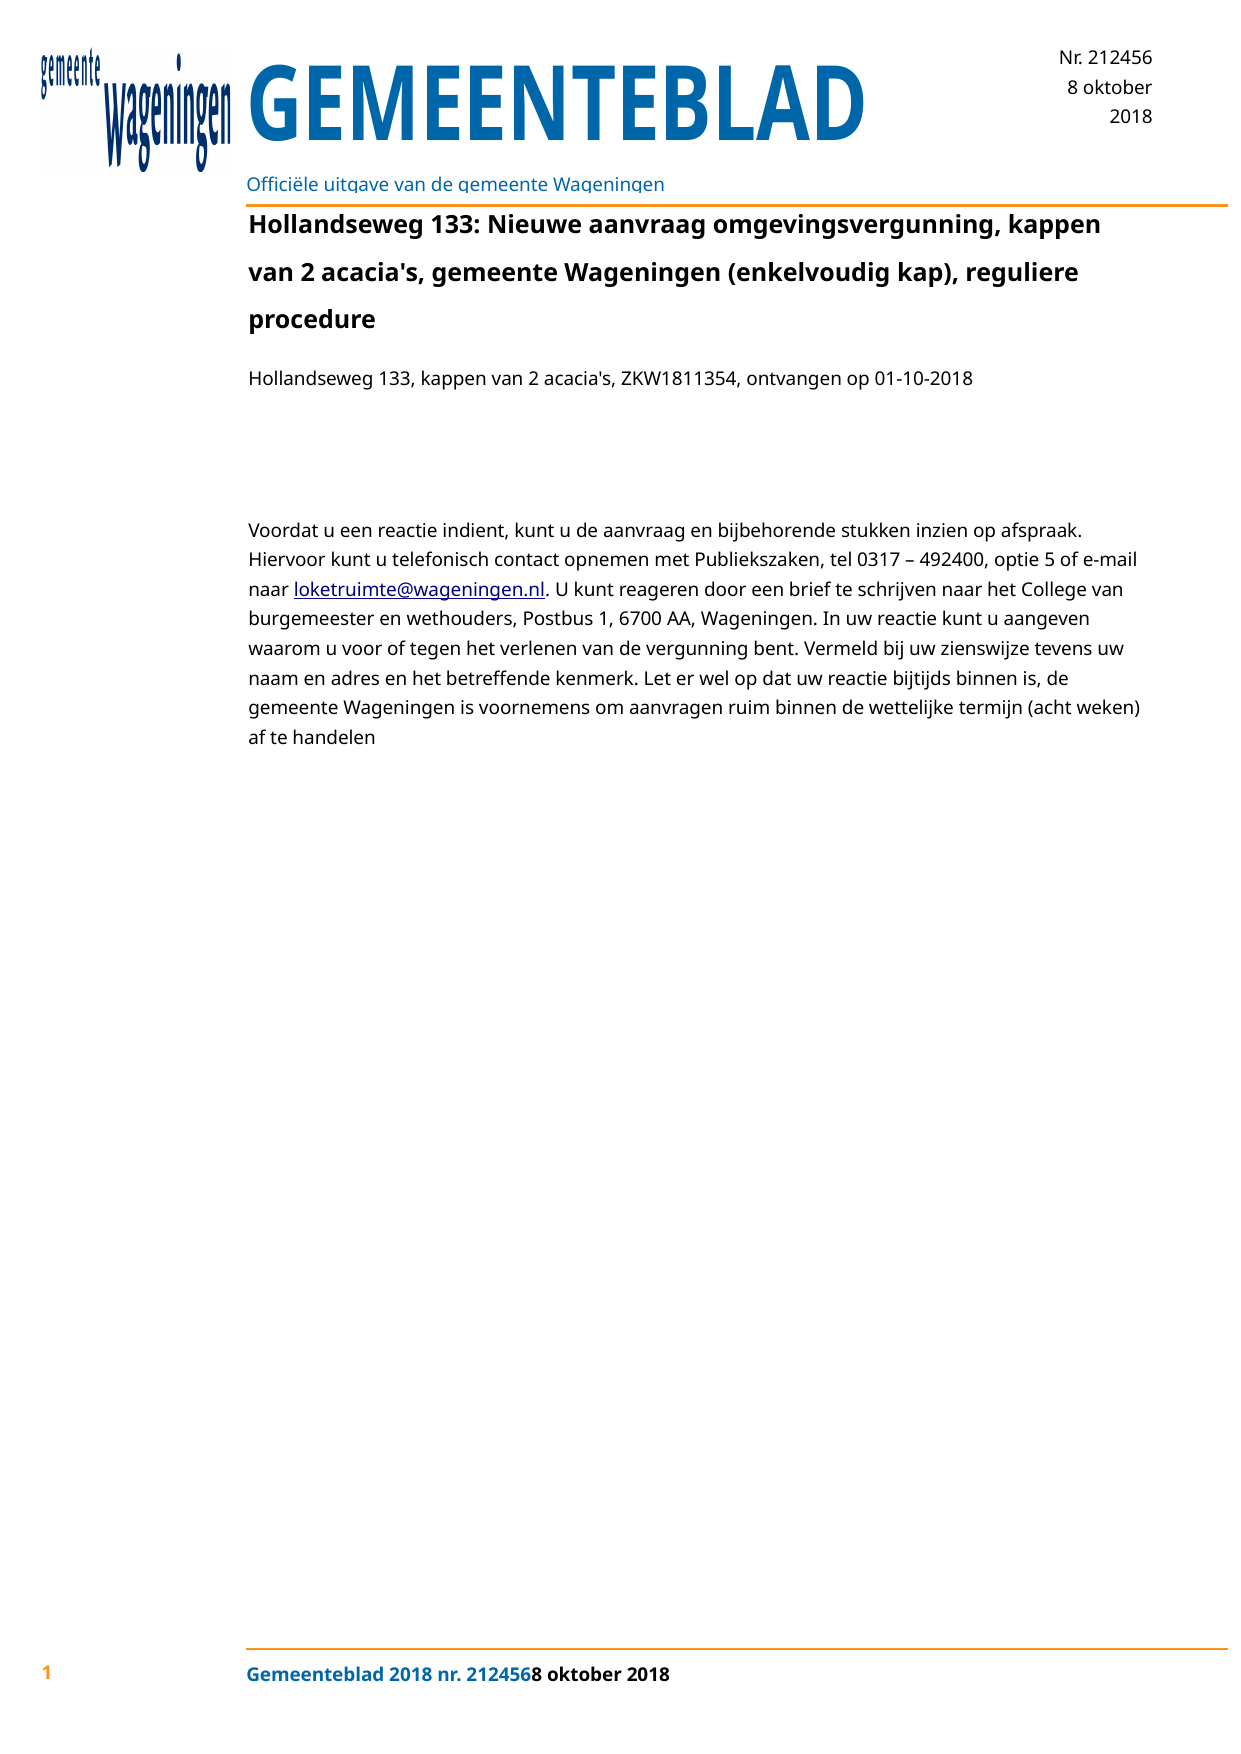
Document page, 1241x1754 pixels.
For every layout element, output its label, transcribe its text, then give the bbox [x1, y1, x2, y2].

text Voordat u een reactie indient, kunt u de aanvraag en bijbehorende stukken inzien op afspraak. Hiervoor kunt u telefonisch contact opnemen met Publiekszaken, tel 0317 – 492400, optie 5 of e-mail naar loketruimte@wageningen.nl. U kunt reageren door een brief te schrijven naar het College van burgemeester en wethouders, Postbus 1, 6700 AA, Wageningen. In uw reactie kunt u aangeven waarom u voor of tegen het verlenen van de vergunning bent. Vermeld bij uw zienswijze tevens uw naam en adres en het betreffende kenmerk. Let er wel op dat uw reactie bijtijds binnen is, de gemeente Wageningen is voornemens om aanvragen ruim binnen de wettelijke termijn (acht weken) af te handelen [248, 517, 1152, 749]
text Hollandseweg 133: Nieuwe aanvraag omgevingsvergunning, kappen van 2 acacia's, gemeente Wageningen (enkelvoudig kap), reguliere procedure [248, 207, 1152, 336]
picture [41, 47, 231, 172]
text Hollandseweg 133, kappen van 2 acacia's, ZKW1811354, ontvangen op 01-10-2018 [248, 366, 1152, 391]
